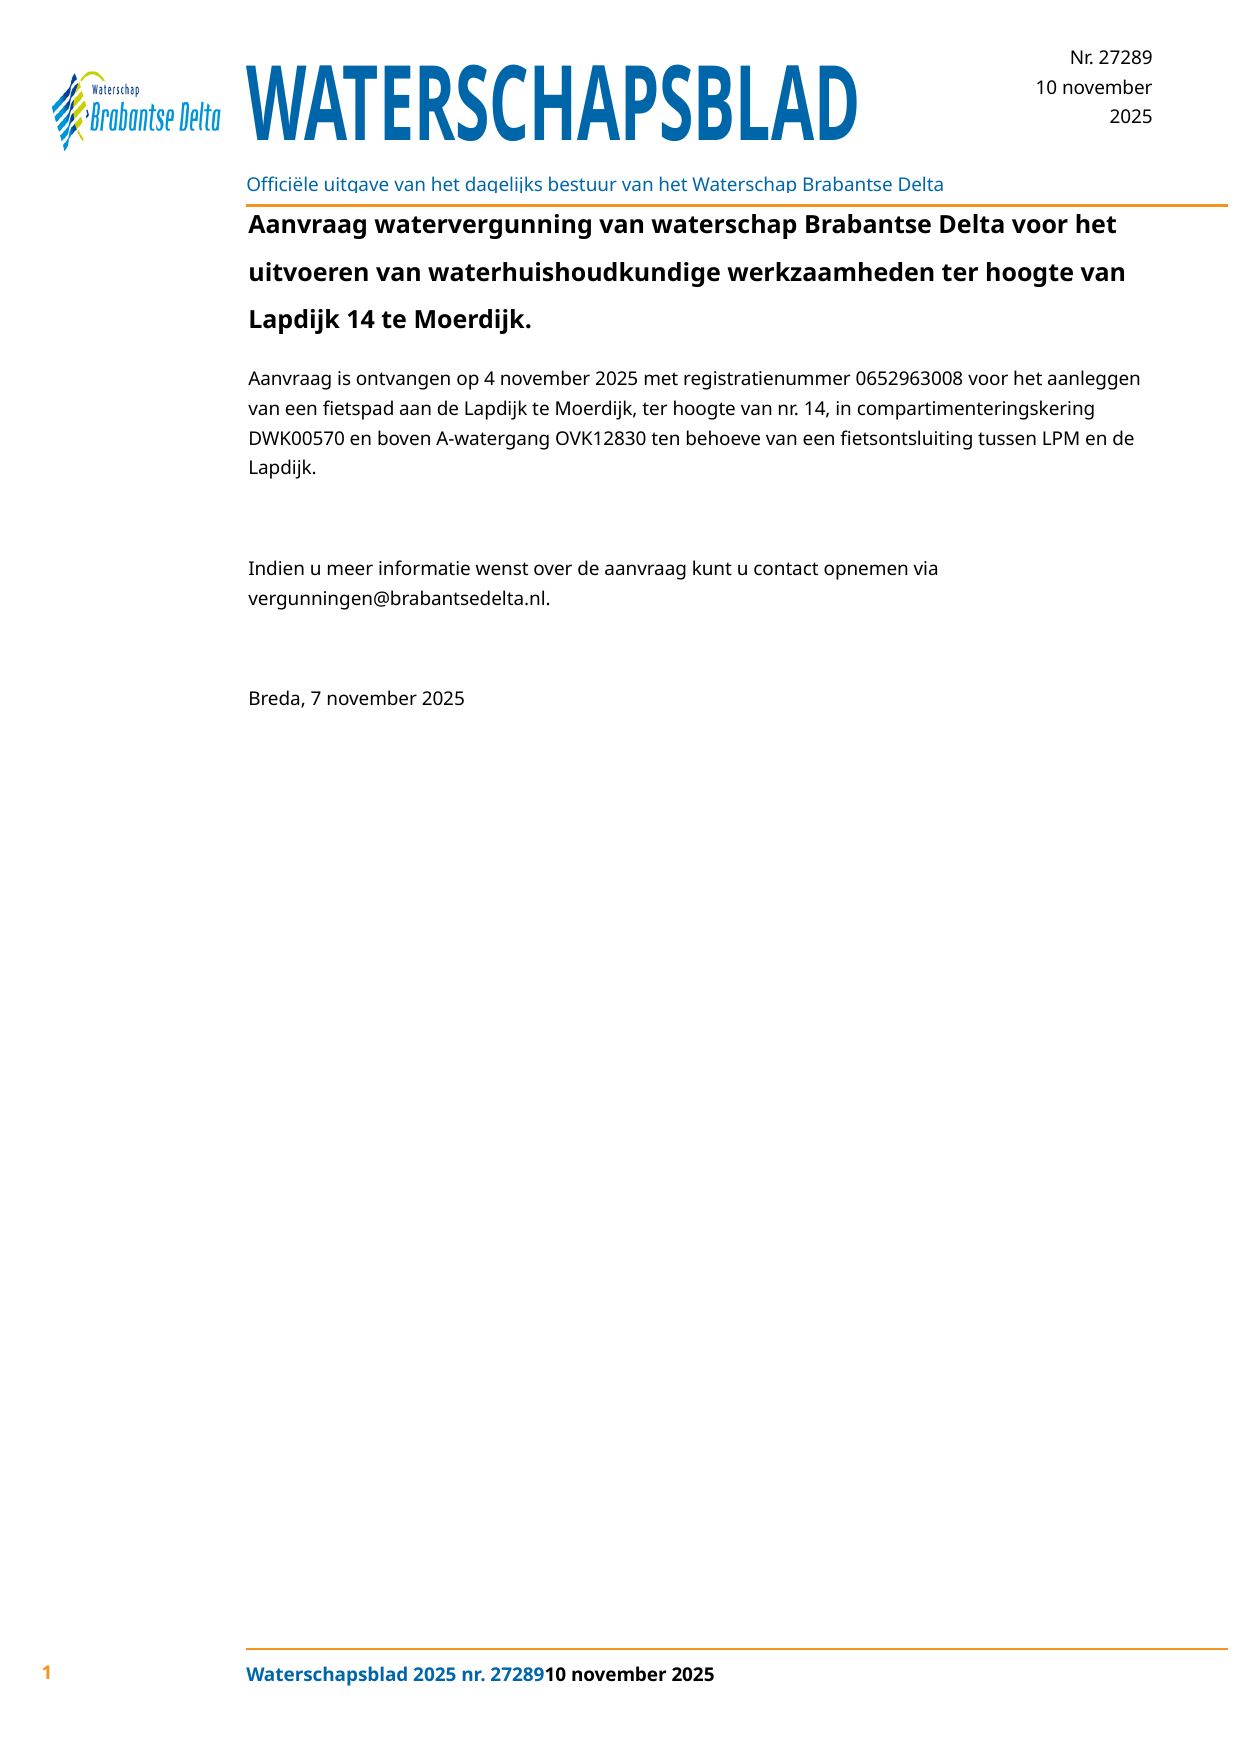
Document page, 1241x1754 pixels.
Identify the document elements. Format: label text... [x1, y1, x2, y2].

text Indien u meer informatie wenst over de aanvraag kunt u contact opnemen via vergunningen@brabantsedelta.nl. [248, 555, 1152, 610]
text Breda, 7 november 2025 [248, 686, 1152, 711]
text Aanvraag watervergunning van waterschap Brabantse Delta voor het uitvoeren van waterhuishoudkundige werkzaamheden ter hoogte van Lapdijk 14 te Moerdijk. [248, 207, 1152, 336]
picture [41, 47, 231, 172]
text Aanvraag is ontvangen op 4 november 2025 met registratienummer 0652963008 voor het aanleggen van een fietspad aan de Lapdijk te Moerdijk, ter hoogte van nr. 14, in compartimenteringskering DWK00570 en boven A-watergang OVK12830 ten behoeve van een fietsontsluiting tussen LPM en de Lapdijk. [248, 366, 1152, 480]
